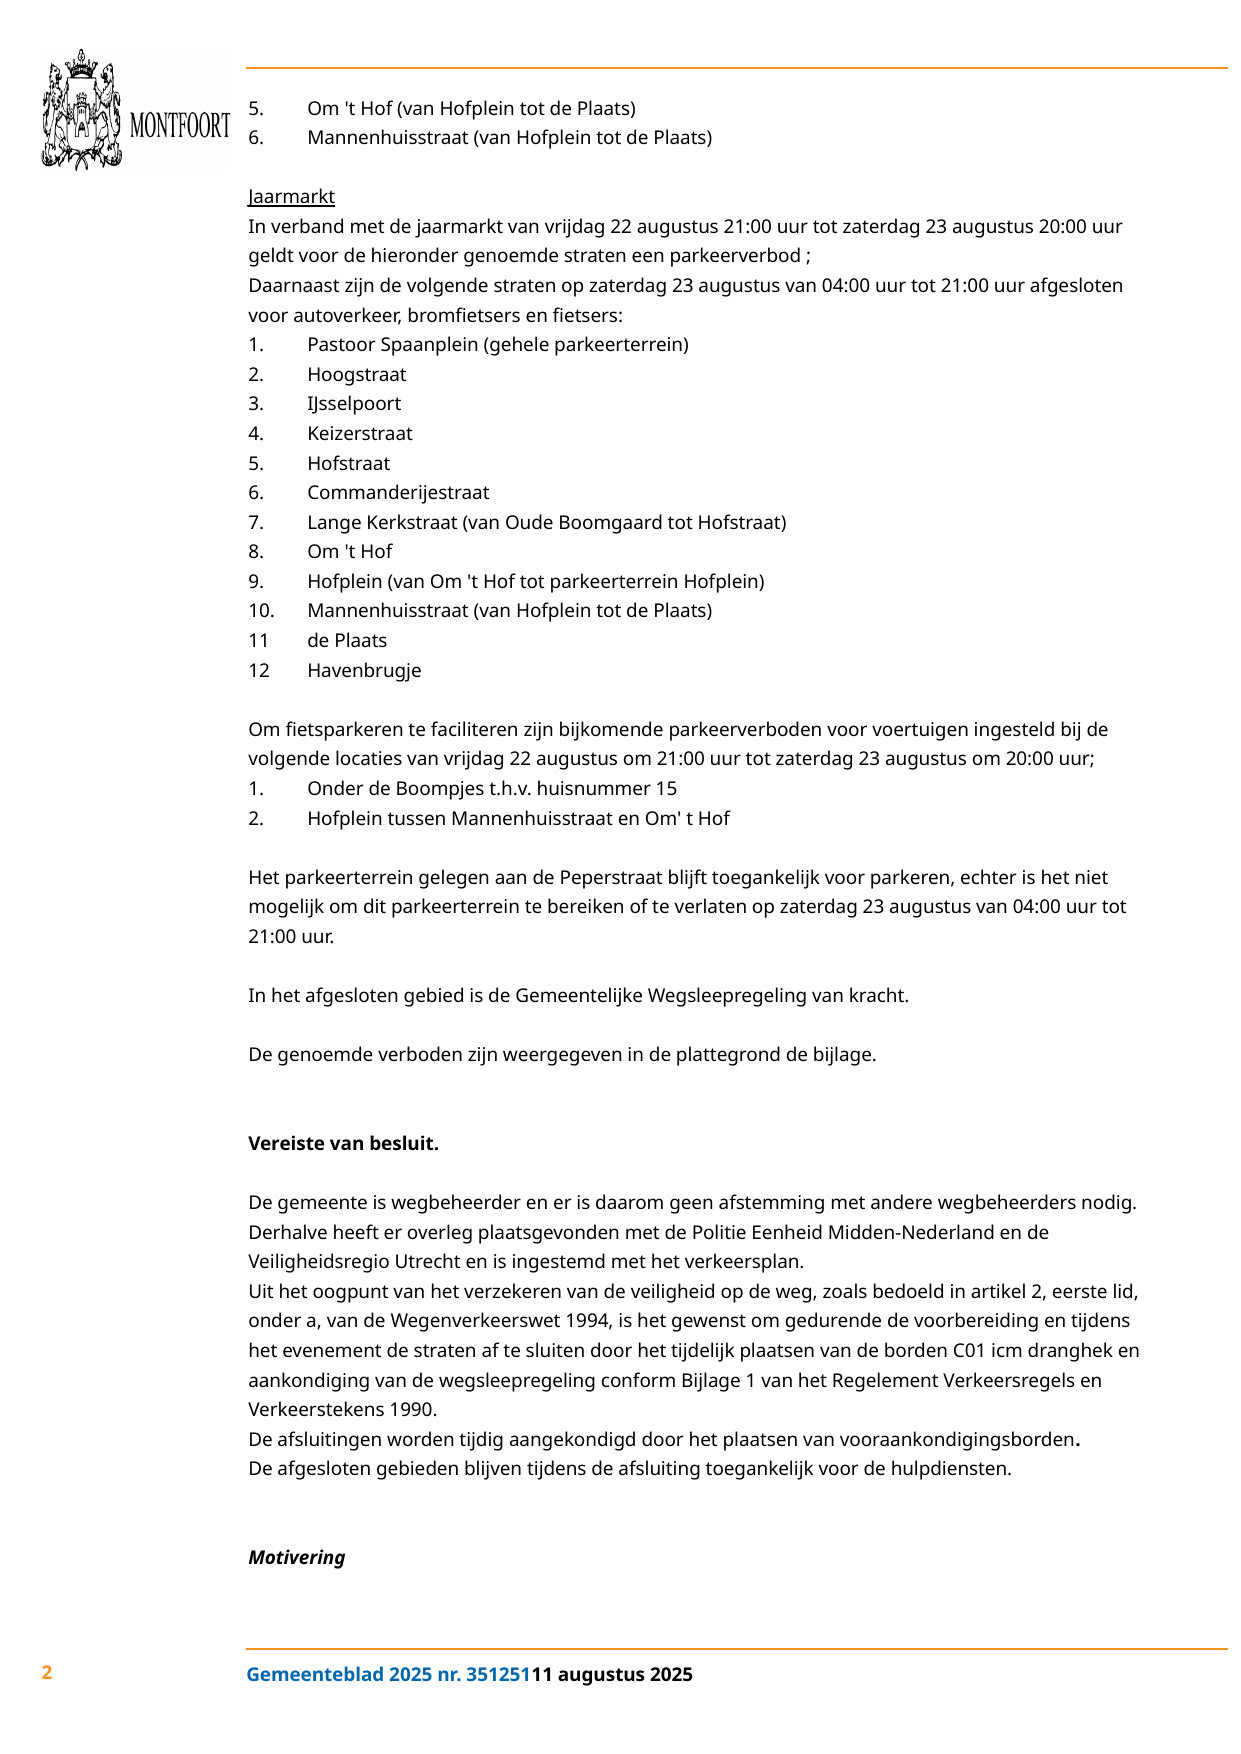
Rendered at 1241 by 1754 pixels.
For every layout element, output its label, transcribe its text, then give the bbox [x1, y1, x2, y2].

list Hofplein (van Om 't Hof tot parkeerterrein Hofplein) [248, 568, 1152, 594]
list Mannenhuisstraat (van Hofplein tot de Plaats) [248, 124, 1152, 150]
text De genoemde verboden zijn weergegeven in de plattegrond de bijlage. [248, 1041, 1152, 1067]
list Om 't Hof (van Hofplein tot de Plaats) [248, 95, 1152, 121]
text Jaarmarkt [248, 183, 1152, 209]
list Keizerstraat [248, 420, 1152, 446]
list IJsselpoort [248, 391, 1152, 416]
text Vereiste van besluit. [248, 1130, 1152, 1156]
text Uit het oogpunt van het verzekeren van de veiligheid op de weg, zoals bedoeld in artikel 2, eerste lid, onder a, van de Wegenverkeerswet 1994, is het gewenst om gedurende de voorbereiding en tijdens het evenement de straten af te sluiten door het tijdelijk plaatsen van de borden C01 icm dranghek en aankondiging van de wegsleepregeling conform Bijlage 1 van het Regelement Verkeersregels en Verkeerstekens 1990. [248, 1278, 1152, 1422]
text In het afgesloten gebied is de Gemeentelijke Wegsleepregeling van kracht. [248, 982, 1152, 1008]
list Hofplein tussen Mannenhuisstraat en Om' t Hof [248, 805, 1152, 831]
text Daarnaast zijn de volgende straten op zaterdag 23 augustus van 04:00 uur tot 21:00 uur afgesloten voor autoverkeer, bromfietsers en fietsers: [248, 272, 1152, 328]
text De afgesloten gebieden blijven tijdens de afsluiting toegankelijk voor de hulpdiensten. [248, 1456, 1152, 1481]
picture [41, 47, 231, 172]
list Lange Kerkstraat (van Oude Boomgaard tot Hofstraat) [248, 509, 1152, 535]
list Pastoor Spaanplein (gehele parkeerterrein) [248, 331, 1152, 357]
text Motivering [248, 1544, 1152, 1570]
list de Plaats [248, 627, 1152, 653]
list Hoogstraat [248, 361, 1152, 387]
text Het parkeerterrein gelegen aan de Peperstraat blijft toegankelijk voor parkeren, echter is het niet mogelijk om dit parkeerterrein te bereiken of te verlaten op zaterdag 23 augustus van 04:00 uur tot 21:00 uur. [248, 864, 1152, 949]
list Commanderijestraat [248, 479, 1152, 505]
list Hofstraat [248, 450, 1152, 476]
list Mannenhuisstraat (van Hofplein tot de Plaats) [248, 598, 1152, 623]
text Om fietsparkeren te faciliteren zijn bijkomende parkeerverboden voor voertuigen ingesteld bij de volgende locaties van vrijdag 22 augustus om 21:00 uur tot zaterdag 23 augustus om 20:00 uur; [248, 716, 1152, 771]
list Havenbrugje [248, 657, 1152, 683]
text De gemeente is wegbeheerder en er is daarom geen afstemming met andere wegbeheerders nodig. Derhalve heeft er overleg plaatsgevonden met de Politie Eenheid Midden-Nederland en de Veiligheidsregio Utrecht en is ingestemd met het verkeersplan. [248, 1189, 1152, 1274]
list Onder de Boompjes t.h.v. huisnummer 15 [248, 775, 1152, 801]
text De afsluitingen worden tijdig aangekondigd door het plaatsen van vooraankondigingsborden. [248, 1426, 1152, 1452]
text In verband met de jaarmarkt van vrijdag 22 augustus 21:00 uur tot zaterdag 23 augustus 20:00 uur geldt voor de hieronder genoemde straten een parkeerverbod ; [248, 213, 1152, 268]
list Om 't Hof [248, 538, 1152, 564]
